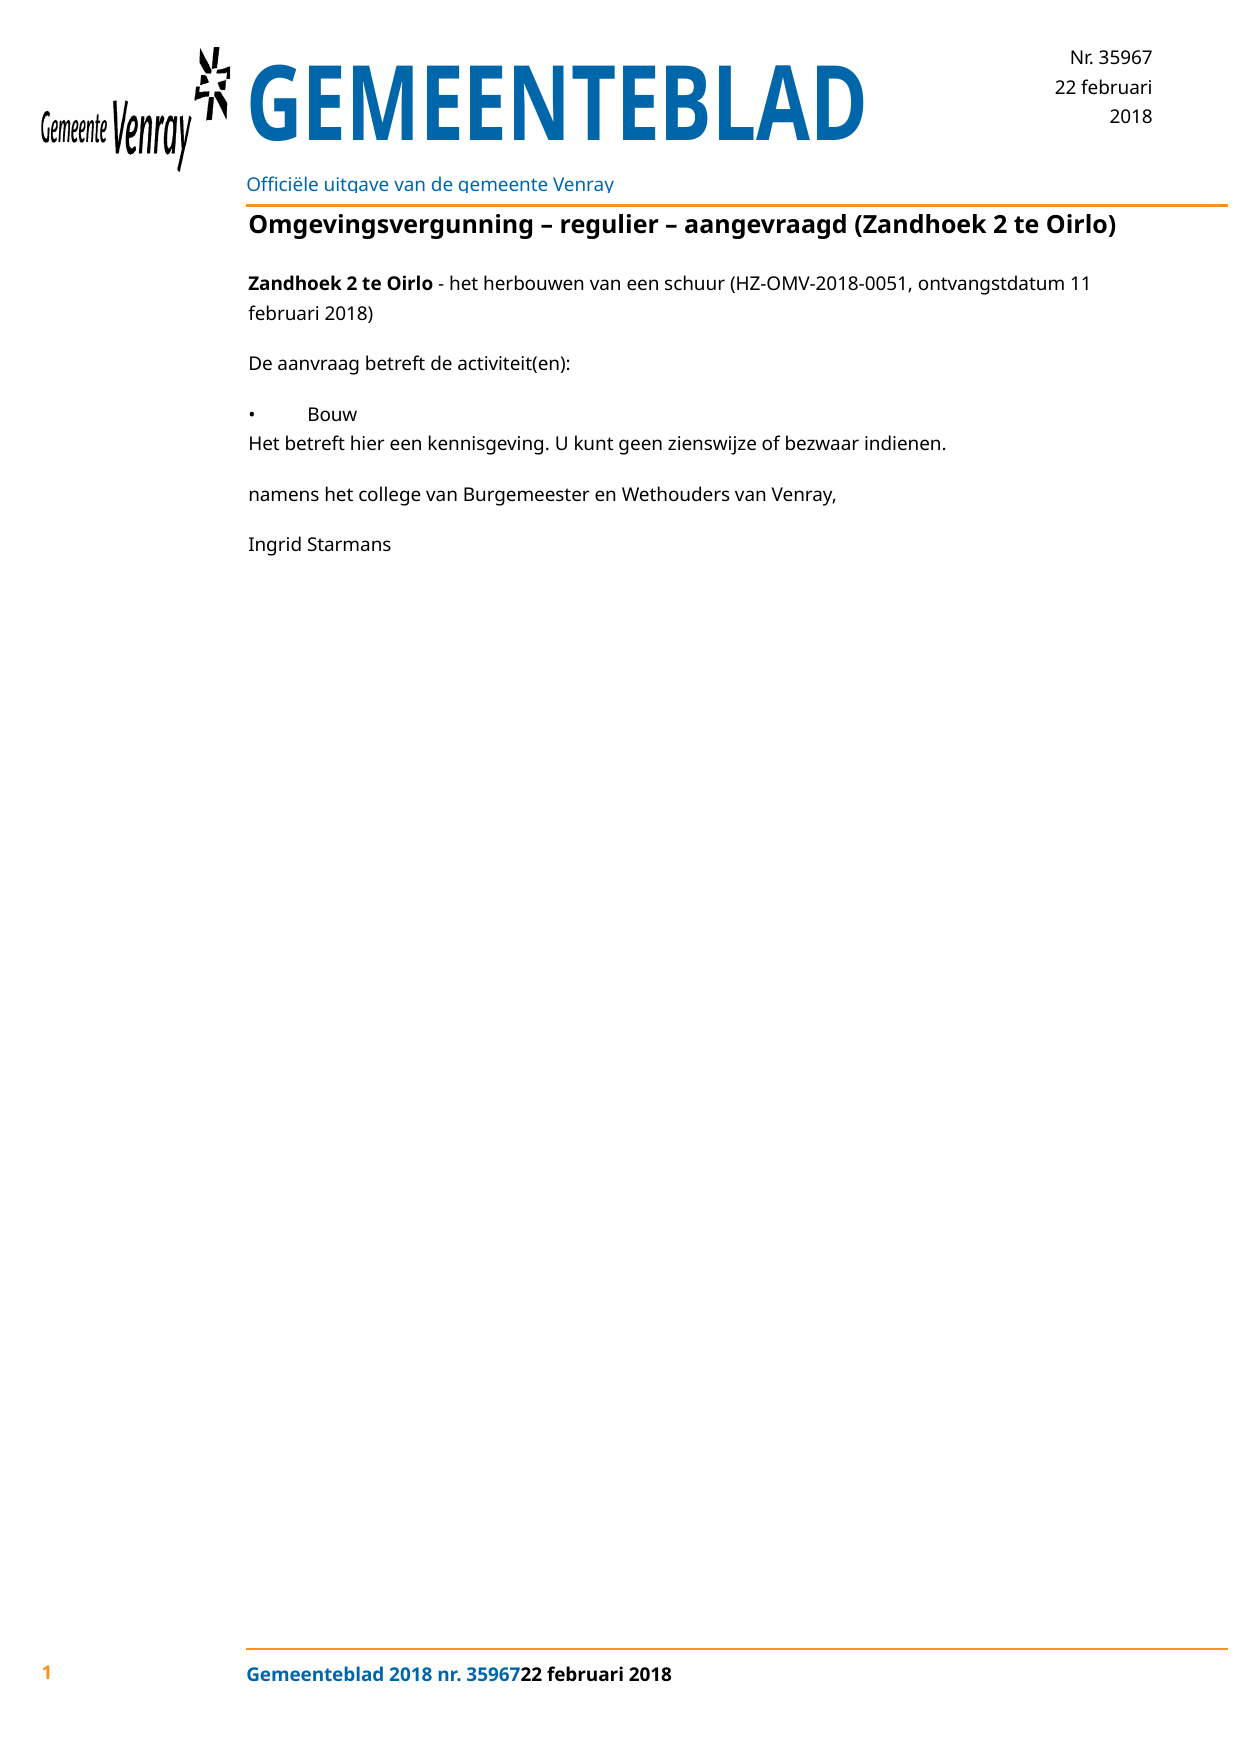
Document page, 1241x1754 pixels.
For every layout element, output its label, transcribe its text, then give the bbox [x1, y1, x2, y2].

text Zandhoek 2 te Oirlo - het herbouwen van een schuur (HZ-OMV-2018-0051, ontvangstdatum 11 februari 2018) [248, 270, 1152, 326]
text namens het college van Burgemeester en Wethouders van Venray, [248, 481, 1152, 506]
text Ingrid Starmans [248, 531, 1152, 557]
text De aanvraag betreft de activiteit(en): [248, 350, 1152, 376]
picture [41, 47, 231, 172]
text Het betreft hier een kennisgeving. U kunt geen zienswijze of bezwaar indienen. [248, 430, 1152, 456]
list Bouw [248, 401, 1152, 426]
text Omgevingsvergunning – regulier – aangevraagd (Zandhoek 2 te Oirlo) [248, 207, 1152, 241]
